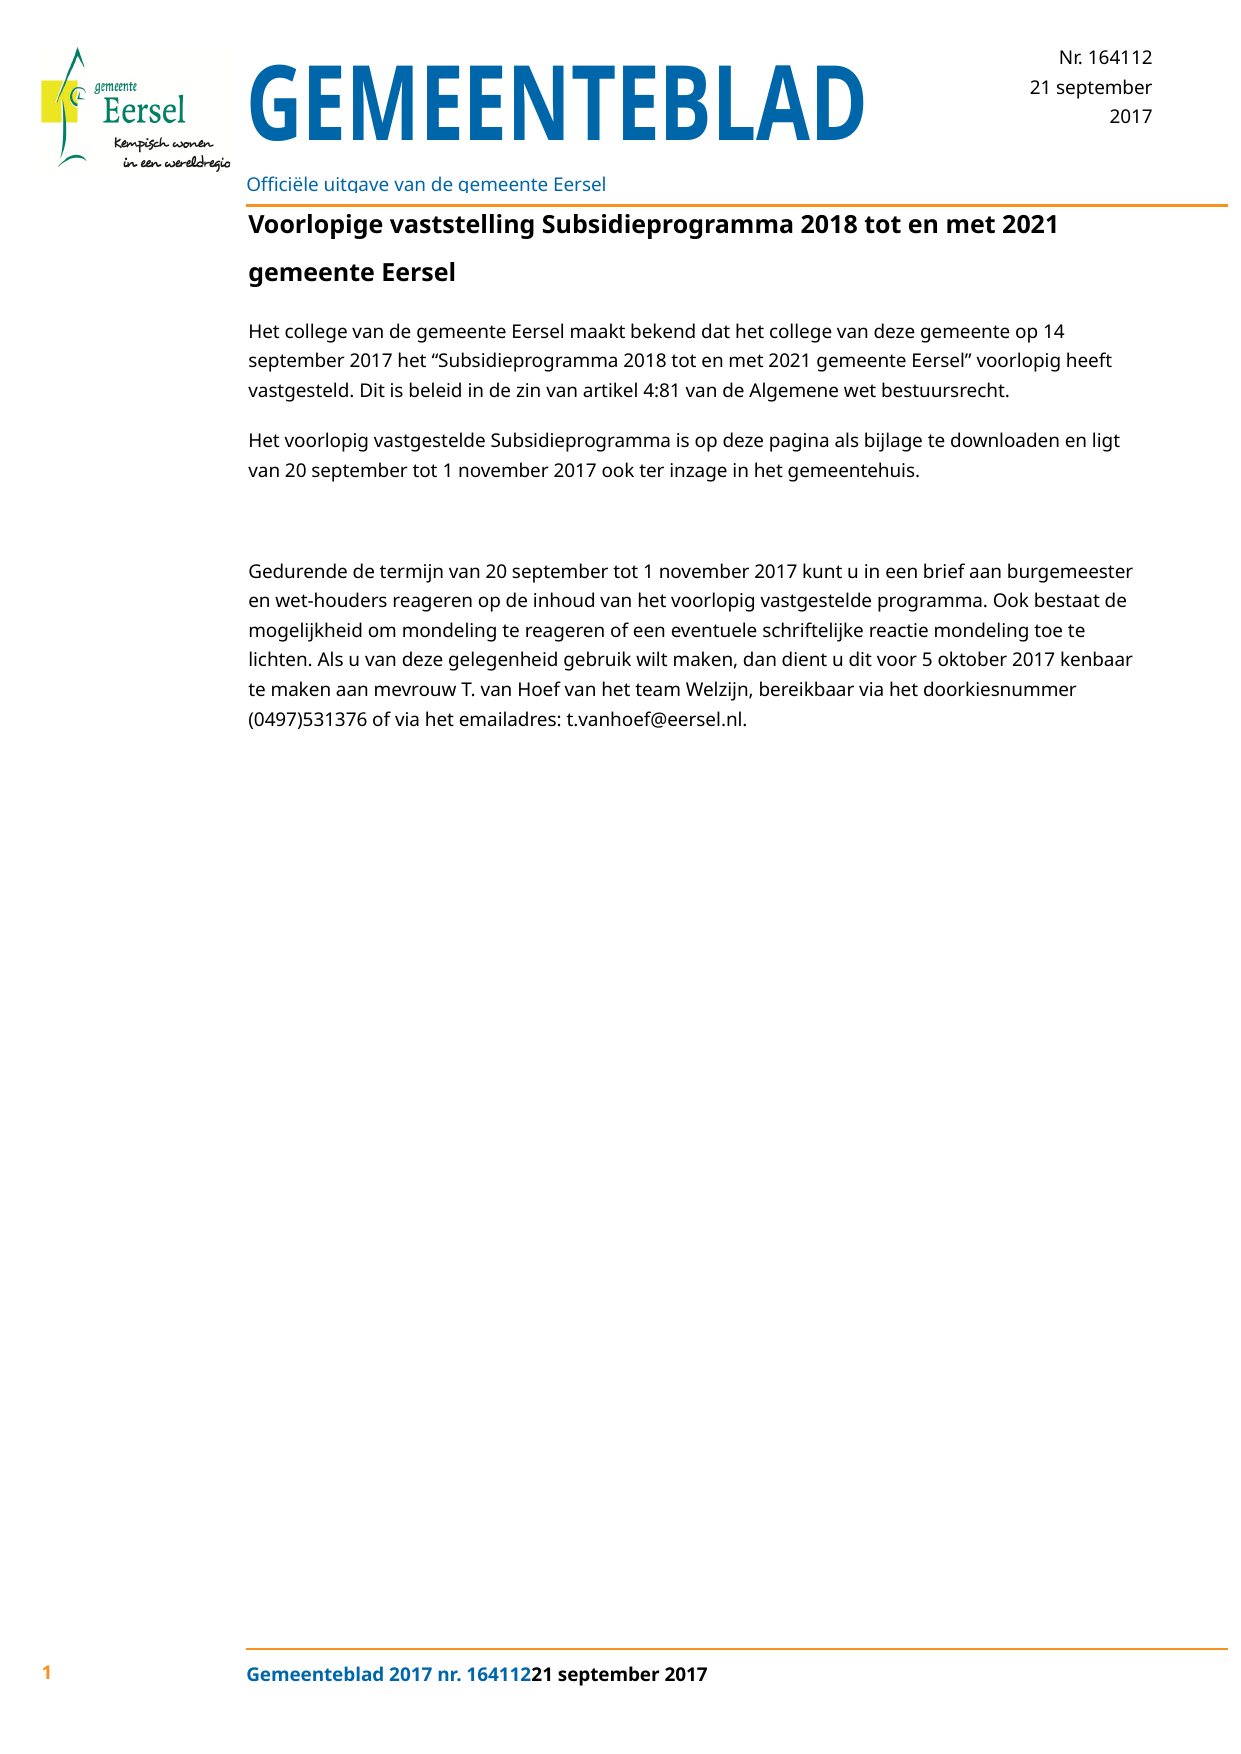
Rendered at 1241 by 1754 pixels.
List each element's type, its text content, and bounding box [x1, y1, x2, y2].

picture [41, 47, 231, 172]
text Voorlopige vaststelling Subsidieprogramma 2018 tot en met 2021 gemeente Eersel [248, 207, 1152, 288]
text Het voorlopig vastgestelde Subsidieprogramma is op deze pagina als bijlage te downloaden en ligt van 20 september tot 1 november 2017 ook ter inzage in het gemeentehuis. [248, 427, 1152, 483]
text Het college van de gemeente Eersel maakt bekend dat het college van deze gemeente op 14 september 2017 het “Subsidieprogramma 2018 tot en met 2021 gemeente Eersel” voorlopig heeft vastgesteld. Dit is beleid in de zin van artikel 4:81 van de Algemene wet bestuursrecht. [248, 318, 1152, 403]
text Gedurende de termijn van 20 september tot 1 november 2017 kunt u in een brief aan burgemeester en wet-houders reageren op de inhoud van het voorlopig vastgestelde programma. Ook bestaat de mogelijkheid om mondeling te reageren of een eventuele schriftelijke reactie mondeling toe te lichten. Als u van deze gelegenheid gebruik wilt maken, dan dient u dit voor 5 oktober 2017 kenbaar te maken aan mevrouw T. van Hoef van het team Welzijn, bereikbaar via het doorkiesnummer (0497)531376 of via het emailadres: t.vanhoef@eersel.nl. [248, 558, 1152, 732]
